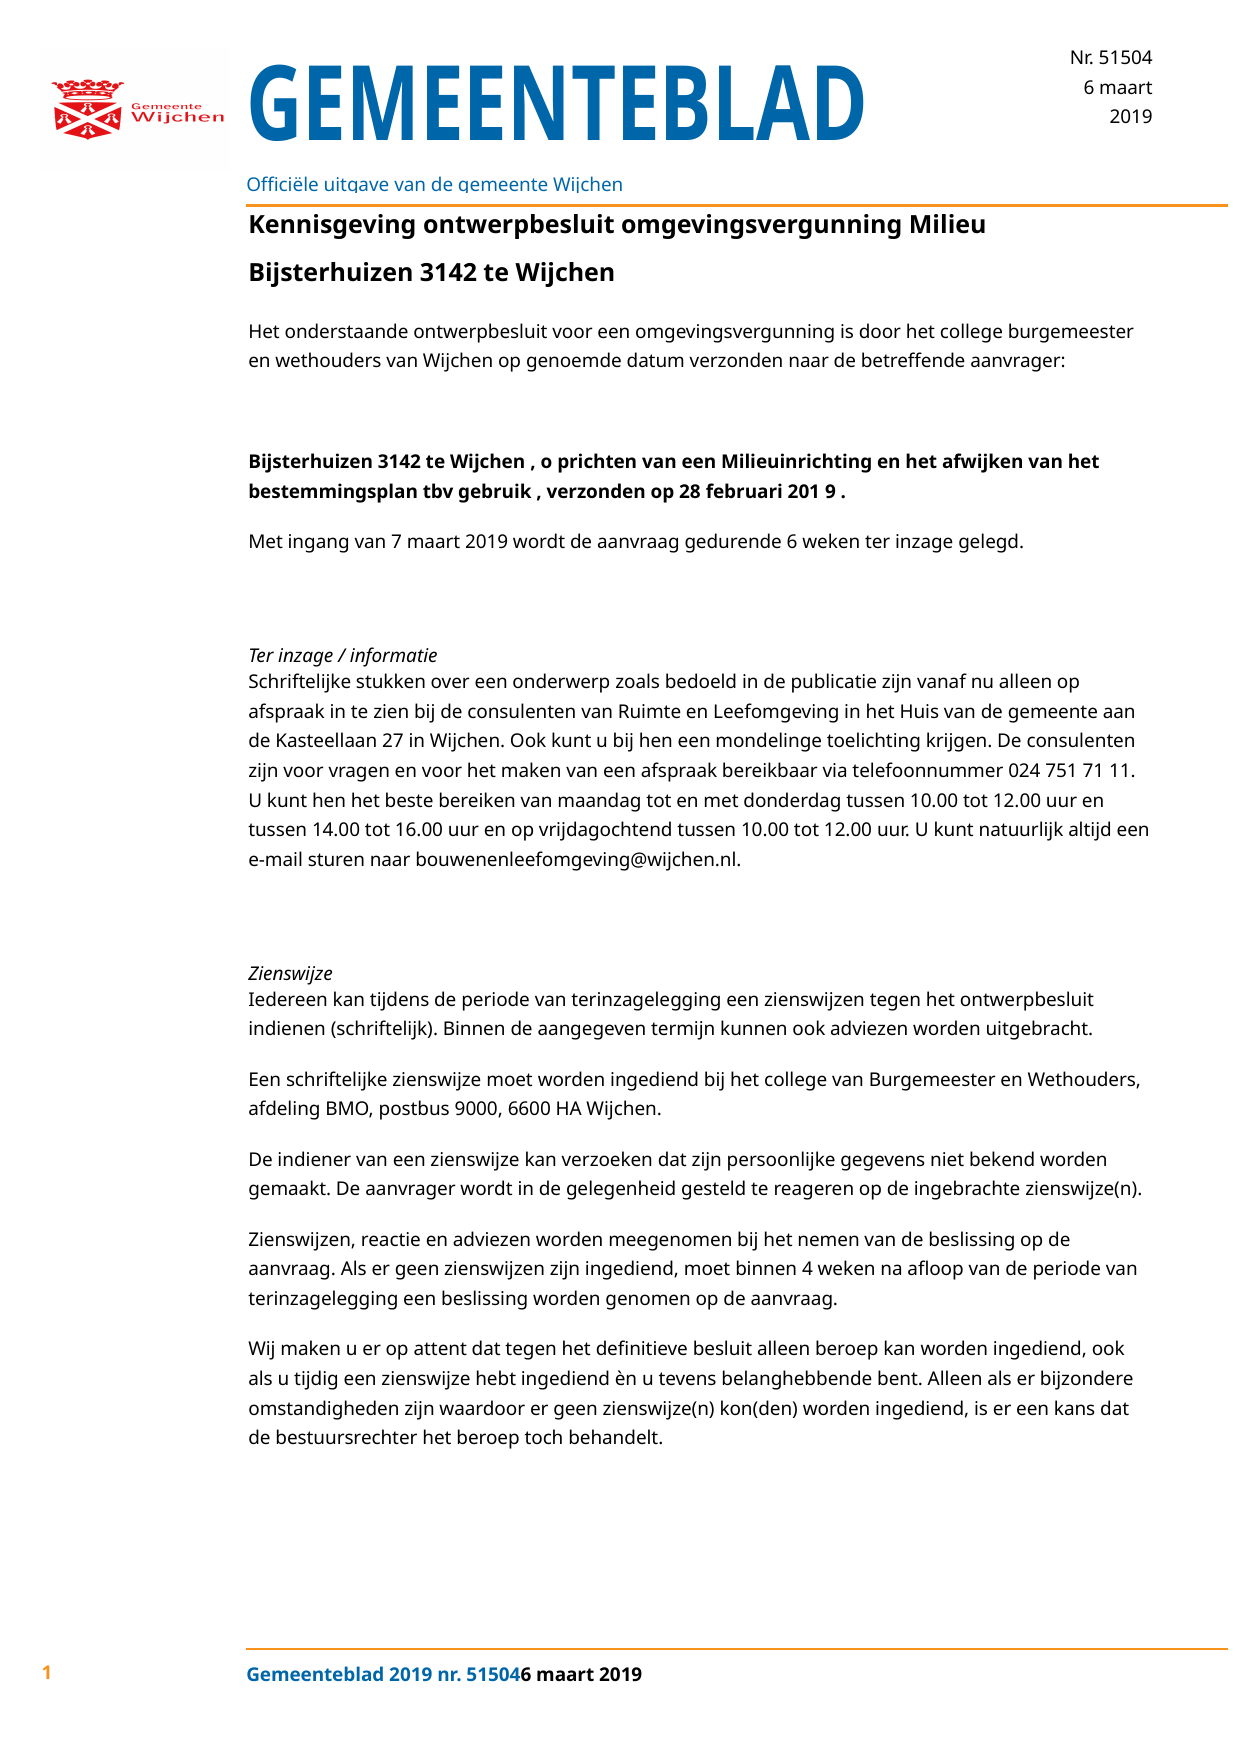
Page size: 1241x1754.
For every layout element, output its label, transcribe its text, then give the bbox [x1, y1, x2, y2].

text Zienswijzen, reactie en adviezen worden meegenomen bij het nemen van de beslissing op de aanvraag. Als er geen zienswijzen zijn ingediend, moet binnen 4 weken na afloop van de periode van terinzagelegging een beslissing worden genomen op de aanvraag. [248, 1226, 1152, 1311]
text Bijsterhuizen 3142 te Wijchen , o prichten van een Milieuinrichting en het afwijken van het bestemmingsplan tbv gebruik , verzonden op 28 februari 201 9 . [248, 448, 1152, 504]
text De indiener van een zienswijze kan verzoeken dat zijn persoonlijke gegevens niet bekend worden gemaakt. De aanvrager wordt in de gelegenheid gesteld te reageren op de ingebrachte zienswijze(n). [248, 1146, 1152, 1201]
text Wij maken u er op attent dat tegen het definitieve besluit alleen beroep kan worden ingediend, ook als u tijdig een zienswijze hebt ingediend èn u tevens belanghebbende bent. Alleen als er bijzondere omstandigheden zijn waardoor er geen zienswijze(n) kon(den) worden ingediend, is er een kans dat de bestuursrechter het beroep toch behandelt. [248, 1336, 1152, 1450]
text Ter inzage / informatie [248, 643, 1152, 668]
text Kennisgeving ontwerpbesluit omgevingsvergunning Milieu Bijsterhuizen 3142 te Wijchen [248, 207, 1152, 288]
text Een schriftelijke zienswijze moet worden ingediend bij het college van Burgemeester en Wethouders, afdeling BMO, postbus 9000, 6600 HA Wijchen. [248, 1066, 1152, 1121]
text Zienswijze [248, 960, 1152, 986]
picture [41, 47, 231, 172]
text Met ingang van 7 maart 2019 wordt de aanvraag gedurende 6 weken ter inzage gelegd. [248, 528, 1152, 554]
text Iedereen kan tijdens de periode van terinzagelegging een zienswijzen tegen het ontwerpbesluit indienen (schriftelijk). Binnen de aangegeven termijn kunnen ook adviezen worden uitgebracht. [248, 986, 1152, 1041]
text Het onderstaande ontwerpbesluit voor een omgevingsvergunning is door het college burgemeester en wethouders van Wijchen op genoemde datum verzonden naar de betreffende aanvrager: [248, 318, 1152, 373]
text Schriftelijke stukken over een onderwerp zoals bedoeld in de publicatie zijn vanaf nu alleen op afspraak in te zien bij de consulenten van Ruimte en Leefomgeving in het Huis van de gemeente aan de Kasteellaan 27 in Wijchen. Ook kunt u bij hen een mondelinge toelichting krijgen. De consulenten zijn voor vragen en voor het maken van een afspraak bereikbaar via telefoonnummer 024 751 71 11. U kunt hen het beste bereiken van maandag tot en met donderdag tussen 10.00 tot 12.00 uur en tussen 14.00 tot 16.00 uur en op vrijdagochtend tussen 10.00 tot 12.00 uur. U kunt natuurlijk altijd een e-mail sturen naar bouwenenleefomgeving@wijchen.nl. [248, 668, 1152, 872]
